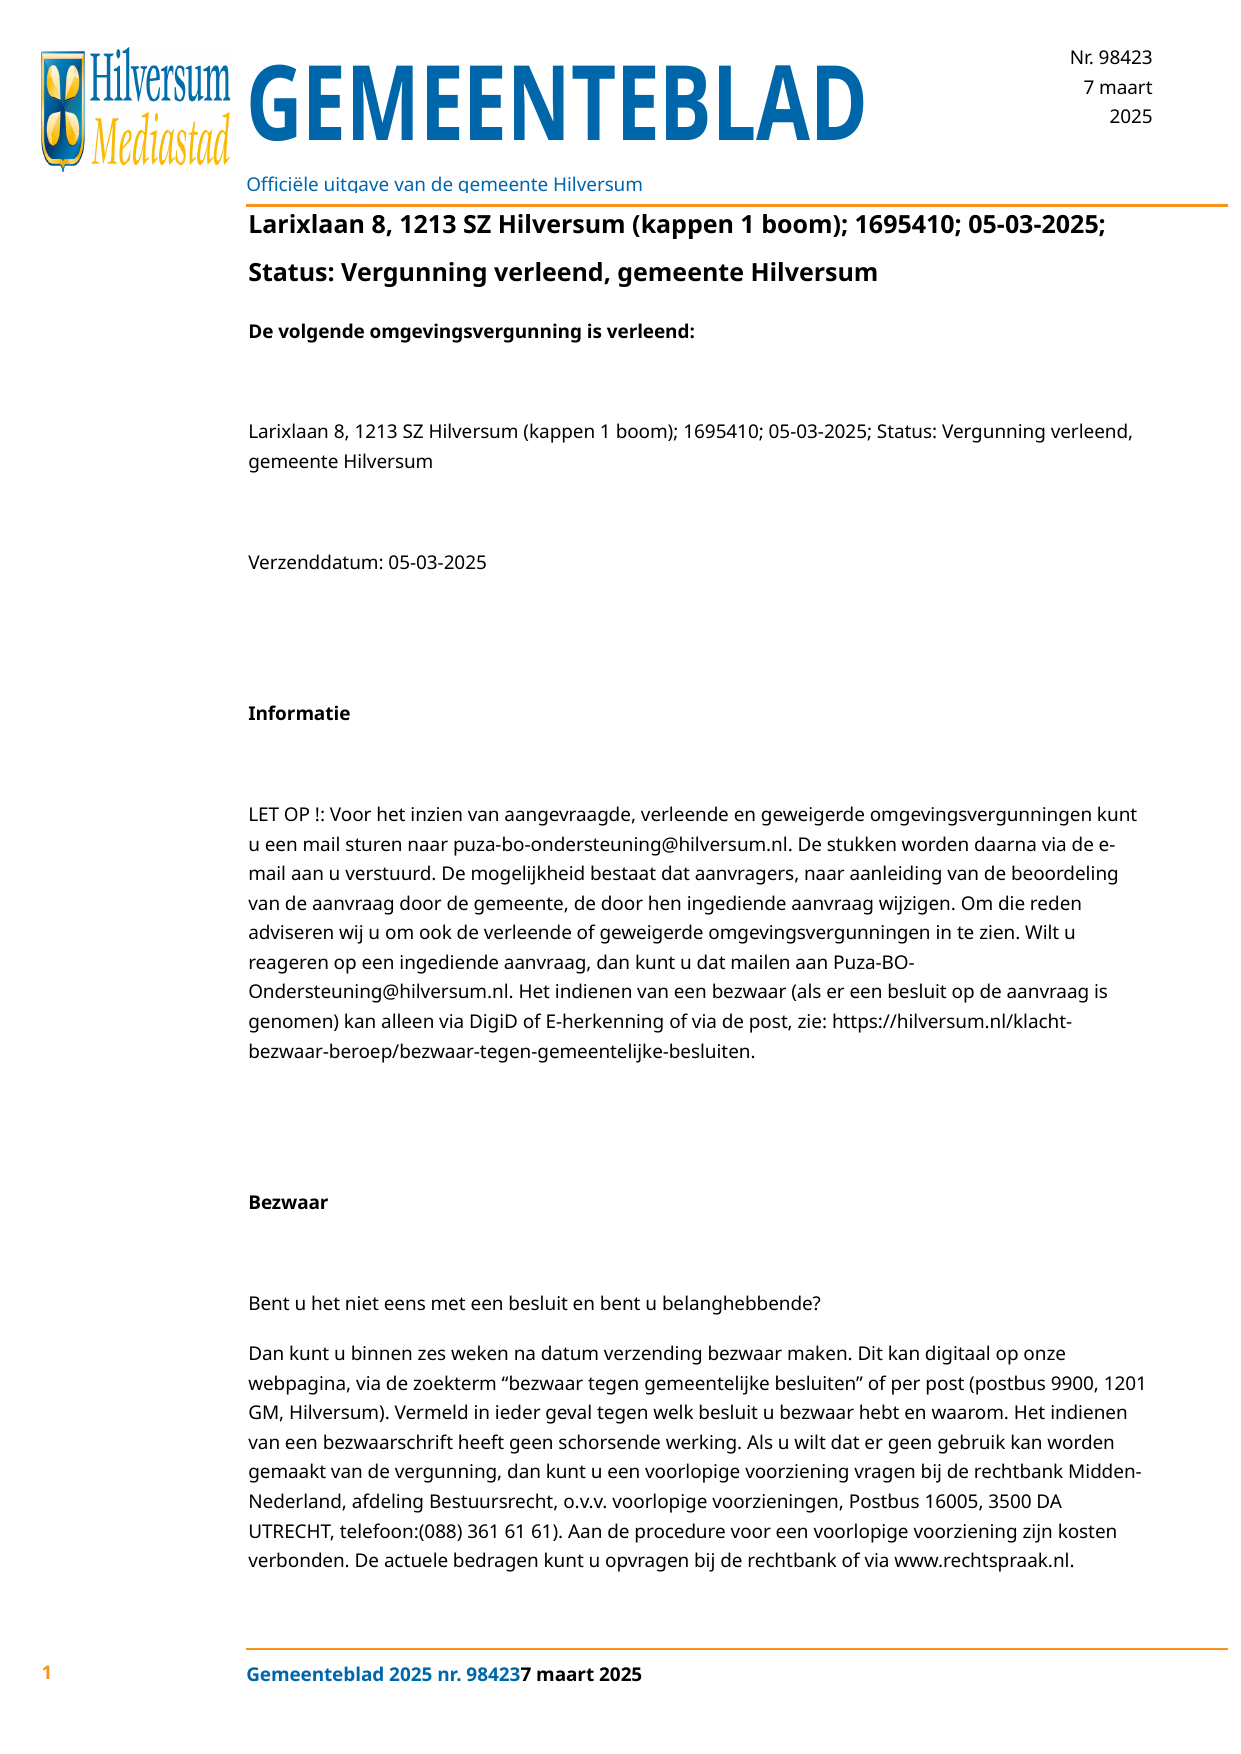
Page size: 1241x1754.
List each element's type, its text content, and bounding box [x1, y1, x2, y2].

text Dan kunt u binnen zes weken na datum verzending bezwaar maken. Dit kan digitaal op onze webpagina, via de zoekterm “bezwaar tegen gemeentelijke besluiten” of per post (postbus 9900, 1201 GM, Hilversum). Vermeld in ieder geval tegen welk besluit u bezwaar hebt en waarom. Het indienen van een bezwaarschrift heeft geen schorsende werking. Als u wilt dat er geen gebruik kan worden gemaakt van de vergunning, dan kunt u een voorlopige voorziening vragen bij de rechtbank Midden-Nederland, afdeling Bestuursrecht, o.v.v. voorlopige voorzieningen, Postbus 16005, 3500 DA UTRECHT, telefoon:(088) 361 61 61). Aan de procedure voor een voorlopige voorziening zijn kosten verbonden. De actuele bedragen kunt u opvragen bij de rechtbank of via www.rechtspraak.nl. [248, 1340, 1152, 1573]
text Verzenddatum: 05-03-2025 [248, 549, 1152, 575]
text Larixlaan 8, 1213 SZ Hilversum (kappen 1 boom); 1695410; 05-03-2025; Status: Vergunning verleend, gemeente Hilversum [248, 207, 1152, 288]
text Informatie [248, 700, 1152, 726]
text LET OP !: Voor het inzien van aangevraagde, verleende en geweigerde omgevingsvergunningen kunt u een mail sturen naar puza-bo-ondersteuning@hilversum.nl. De stukken worden daarna via de e-mail aan u verstuurd. De mogelijkheid bestaat dat aanvragers, naar aanleiding van de beoordeling van de aanvraag door de gemeente, de door hen ingediende aanvraag wijzigen. Om die reden adviseren wij u om ook de verleende of geweigerde omgevingsvergunningen in te zien. Wilt u reageren op een ingediende aanvraag, dan kunt u dat mailen aan Puza-BO-Ondersteuning@hilversum.nl. Het indienen van een bezwaar (als er een besluit op de aanvraag is genomen) kan alleen via DigiD of E-herkenning of via de post, zie: https://hilversum.nl/klacht-bezwaar-beroep/bezwaar-tegen-gemeentelijke-besluiten. [248, 801, 1152, 1064]
picture [41, 47, 231, 172]
text Bent u het niet eens met een besluit en bent u belanghebbende? [248, 1290, 1152, 1316]
text Larixlaan 8, 1213 SZ Hilversum (kappen 1 boom); 1695410; 05-03-2025; Status: Vergunning verleend, gemeente Hilversum [248, 419, 1152, 474]
text Bezwaar [248, 1189, 1152, 1215]
text De volgende omgevingsvergunning is verleend: [248, 318, 1152, 344]
